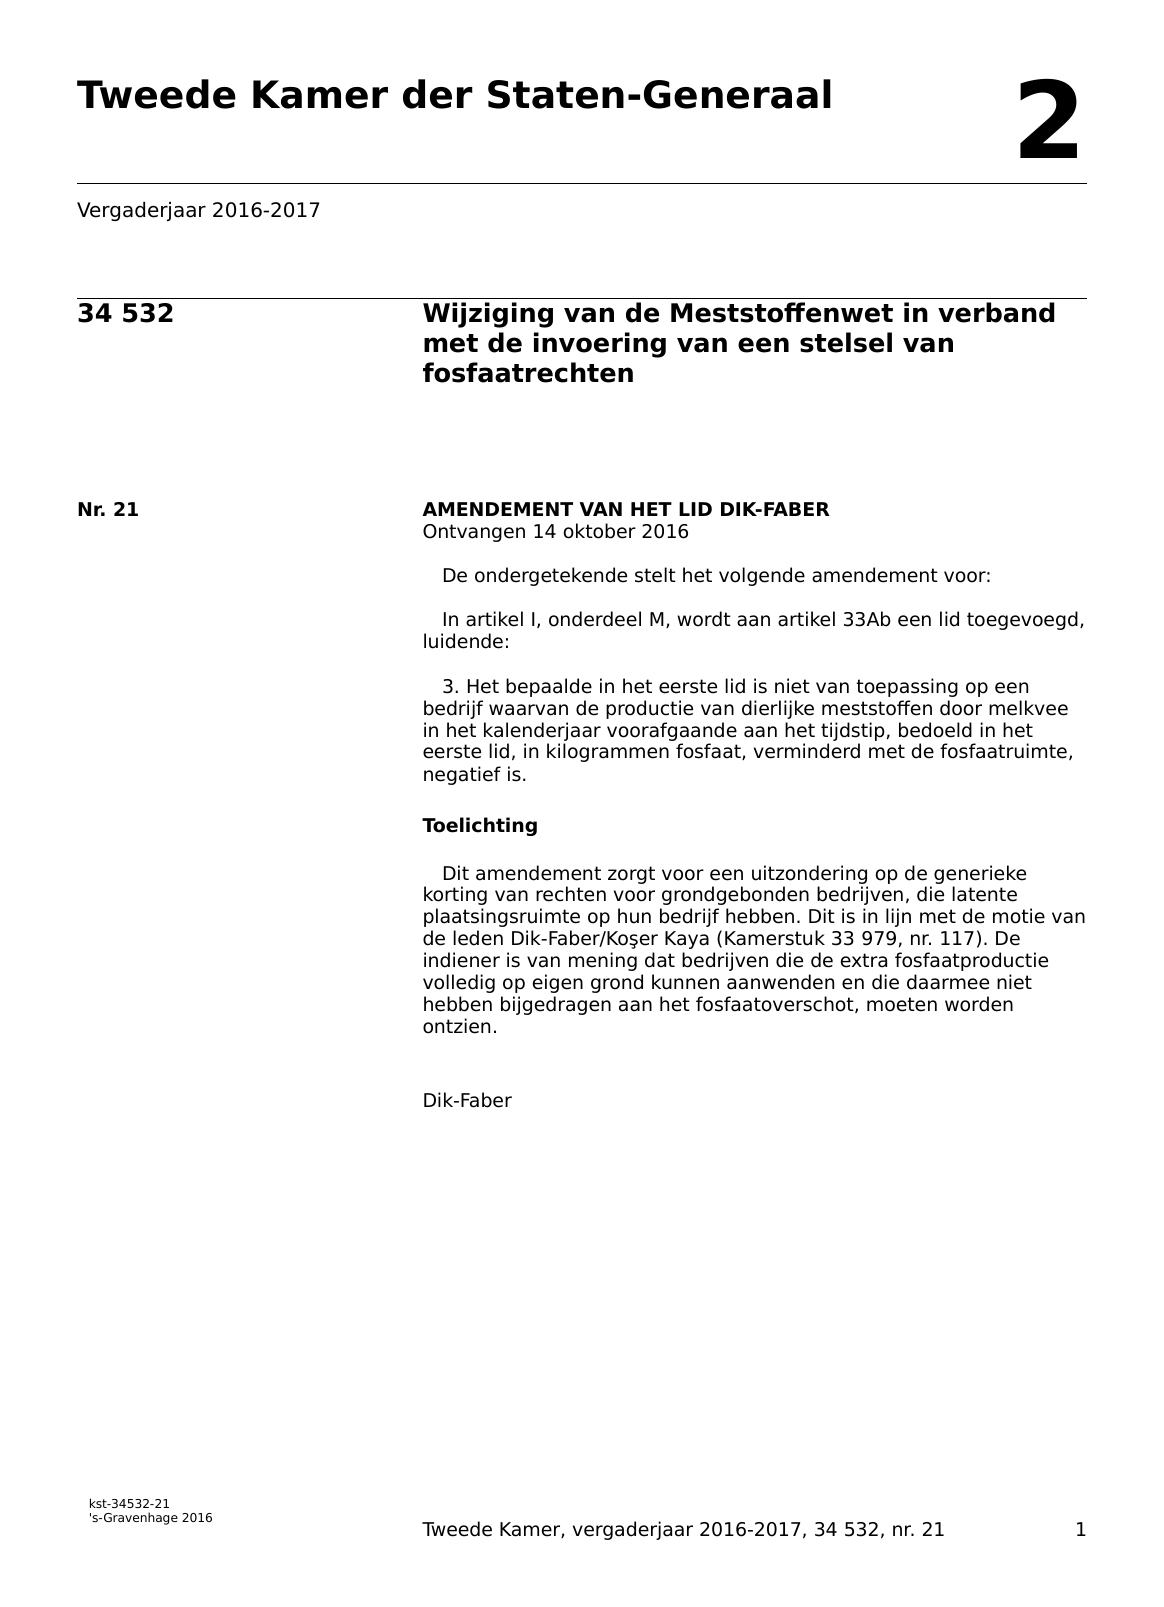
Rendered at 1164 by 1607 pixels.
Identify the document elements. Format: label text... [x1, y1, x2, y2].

text De ondergetekende stelt het volgende amendement voor: [422, 565, 1087, 587]
text 3. Het bepaalde in het eerste lid is niet van toepassing op een bedrijf waarvan de productie van dierlijke meststoffen door melkvee in het kalenderjaar voorafgaande aan het tijdstip, bedoeld in het eerste lid, in kilogrammen fosfaat, verminderd met de fosfaatruimte, negatief is. [422, 676, 1087, 785]
table_cell Vergaderjaar 2016-2017 [77, 184, 1087, 298]
text Dik-Faber [422, 1068, 1087, 1112]
text 's-Gravenhage 2016 [88, 1511, 323, 1525]
subtitle Toelichting [422, 815, 1087, 837]
table_header Tweede Kamer der Staten-Generaal [77, 59, 886, 183]
text kst-34532-21 [88, 1497, 323, 1511]
subtitle Nr. 21 AMENDEMENT VAN HET LID DIK-FABER [77, 499, 1087, 521]
text Ontvangen 14 oktober 2016 [422, 521, 1087, 543]
text In artikel I, onderdeel M, wordt aan artikel 33Ab een lid toegevoegd, luidende: [422, 609, 1087, 653]
table_header 2 [886, 59, 1087, 183]
text Dit amendement zorgt voor een uitzondering op de generieke korting van rechten voor grondgebonden bedrijven, die latente plaatsingsruimte op hun bedrijf hebben. Dit is in lijn met de motie van de leden Dik-Faber/Koşer Kaya (Kamerstuk 33 979, nr. 117). De indiener is van mening dat bedrijven die de extra fosfaatproductie volledig op eigen grond kunnen aanwenden en die daarmee niet hebben bijgedragen aan het fosfaatoverschot, moeten worden ontzien. [422, 862, 1087, 1038]
subtitle 34 532 Wijziging van de Meststoffenwet in verband met de invoering van een stelsel van fosfaatrechten [77, 299, 1087, 388]
